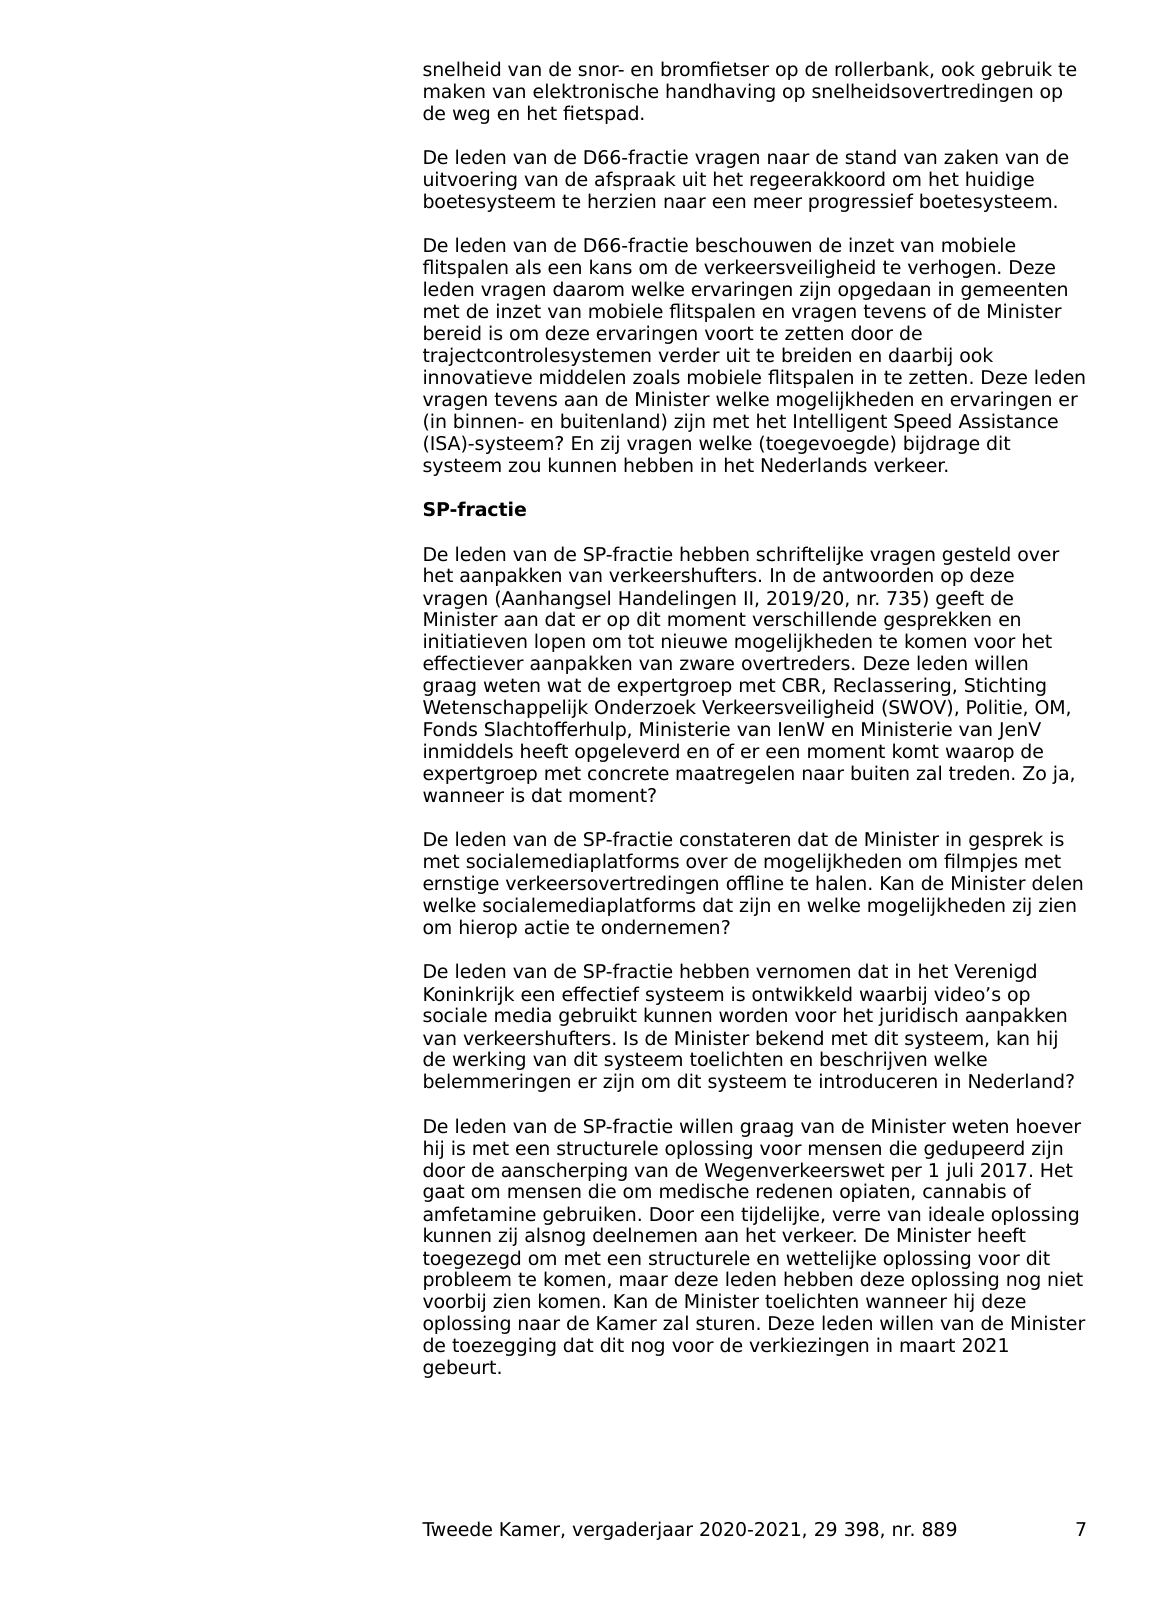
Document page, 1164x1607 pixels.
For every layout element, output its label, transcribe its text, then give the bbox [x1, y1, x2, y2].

text De leden van de D66-fractie vragen naar de stand van zaken van de uitvoering van de afspraak uit het regeerakkoord om het huidige boetesysteem te herzien naar een meer progressief boetesysteem. [422, 147, 1087, 213]
text De leden van de SP-fractie constateren dat de Minister in gesprek is met socialemediaplatforms over de mogelijkheden om filmpjes met ernstige verkeersovertredingen offline te halen. Kan de Minister delen welke socialemediaplatforms dat zijn en welke mogelijkheden zij zien om hierop actie te ondernemen? [422, 829, 1087, 939]
text De leden van de SP-fractie willen graag van de Minister weten hoever hij is met een structurele oplossing voor mensen die gedupeerd zijn door de aanscherping van de Wegenverkeerswet per 1 juli 2017. Het gaat om mensen die om medische redenen opiaten, cannabis of amfetamine gebruiken. Door een tijdelijke, verre van ideale oplossing kunnen zij alsnog deelnemen aan het verkeer. De Minister heeft toegezegd om met een structurele en wettelijke oplossing voor dit probleem te komen, maar deze leden hebben deze oplossing nog niet voorbij zien komen. Kan de Minister toelichten wanneer hij deze oplossing naar de Kamer zal sturen. Deze leden willen van de Minister de toezegging dat dit nog voor de verkiezingen in maart 2021 gebeurt. [422, 1116, 1087, 1379]
text De leden van de SP-fractie hebben vernomen dat in het Verenigd Koninkrijk een effectief systeem is ontwikkeld waarbij video’s op sociale media gebruikt kunnen worden voor het juridisch aanpakken van verkeershufters. Is de Minister bekend met dit systeem, kan hij de werking van dit systeem toelichten en beschrijven welke belemmeringen er zijn om dit systeem te introduceren in Nederland? [422, 961, 1087, 1093]
subtitle SP-fractie [422, 499, 1087, 521]
text De leden van de D66-fractie beschouwen de inzet van mobiele flitspalen als een kans om de verkeersveiligheid te verhogen. Deze leden vragen daarom welke ervaringen zijn opgedaan in gemeenten met de inzet van mobiele flitspalen en vragen tevens of de Minister bereid is om deze ervaringen voort te zetten door de trajectcontrolesystemen verder uit te breiden en daarbij ook innovatieve middelen zoals mobiele flitspalen in te zetten. Deze leden vragen tevens aan de Minister welke mogelijkheden en ervaringen er (in binnen- en buitenland) zijn met het Intelligent Speed Assistance (ISA)-systeem? En zij vragen welke (toegevoegde) bijdrage dit systeem zou kunnen hebben in het Nederlands verkeer. [422, 235, 1087, 477]
text snelheid van de snor- en bromfietser op de rollerbank, ook gebruik te maken van elektronische handhaving op snelheidsovertredingen op de weg en het fietspad. [422, 59, 1087, 125]
text De leden van de SP-fractie hebben schriftelijke vragen gesteld over het aanpakken van verkeershufters. In de antwoorden op deze vragen (Aanhangsel Handelingen II, 2019/20, nr. 735) geeft de Minister aan dat er op dit moment verschillende gesprekken en initiatieven lopen om tot nieuwe mogelijkheden te komen voor het effectiever aanpakken van zware overtreders. Deze leden willen graag weten wat de expertgroep met CBR, Reclassering, Stichting Wetenschappelijk Onderzoek Verkeersveiligheid (SWOV), Politie, OM, Fonds Slachtofferhulp, Ministerie van IenW en Ministerie van JenV inmiddels heeft opgeleverd en of er een moment komt waarop de expertgroep met concrete maatregelen naar buiten zal treden. Zo ja, wanneer is dat moment? [422, 543, 1087, 807]
